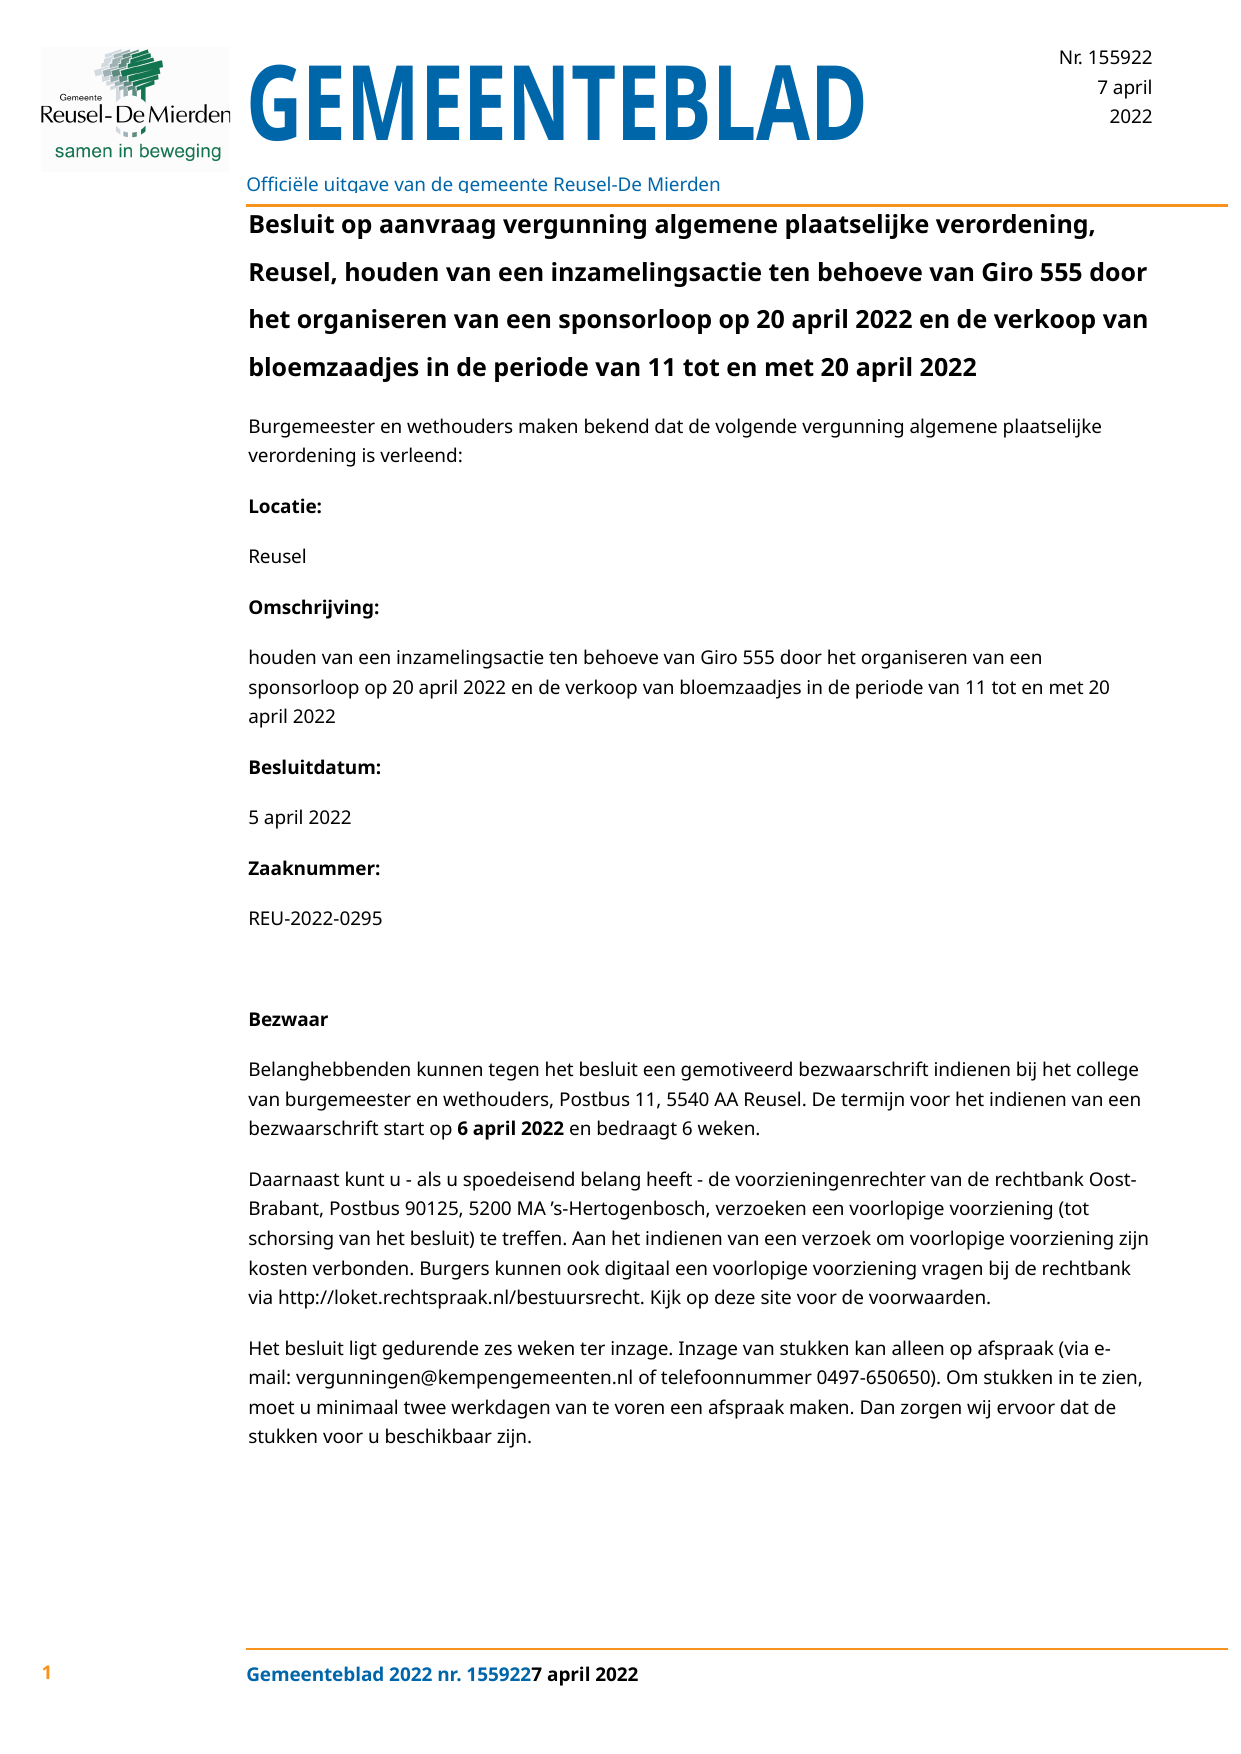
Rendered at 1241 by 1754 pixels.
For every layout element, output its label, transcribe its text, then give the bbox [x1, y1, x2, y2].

text Zaaknummer: [248, 855, 1152, 881]
text 5 april 2022 [248, 804, 1152, 830]
text Burgemeester en wethouders maken bekend dat de volgende vergunning algemene plaatselijke verordening is verleend: [248, 413, 1152, 468]
text Besluit op aanvraag vergunning algemene plaatselijke verordening, Reusel, houden van een inzamelingsactie ten behoeve van Giro 555 door het organiseren van een sponsorloop op 20 april 2022 en de verkoop van bloemzaadjes in de periode van 11 tot en met 20 april 2022 [248, 207, 1152, 384]
text Besluitdatum: [248, 754, 1152, 780]
text REU-2022-0295 [248, 905, 1152, 931]
text Bezwaar [248, 1006, 1152, 1032]
picture [41, 47, 231, 172]
text houden van een inzamelingsactie ten behoeve van Giro 555 door het organiseren van een sponsorloop op 20 april 2022 en de verkoop van bloemzaadjes in de periode van 11 tot en met 20 april 2022 [248, 644, 1152, 729]
text Locatie: [248, 493, 1152, 519]
text Omschrijving: [248, 594, 1152, 620]
text Reusel [248, 543, 1152, 569]
text Daarnaast kunt u - als u spoedeisend belang heeft - de voorzieningenrechter van de rechtbank Oost-Brabant, Postbus 90125, 5200 MA ’s-Hertogenbosch, verzoeken een voorlopige voorziening (tot schorsing van het besluit) te treffen. Aan het indienen van een verzoek om voorlopige voorziening zijn kosten verbonden. Burgers kunnen ook digitaal een voorlopige voorziening vragen bij de rechtbank via http://loket.rechtspraak.nl/bestuursrecht. Kijk op deze site voor de voorwaarden. [248, 1166, 1152, 1310]
text Het besluit ligt gedurende zes weken ter inzage. Inzage van stukken kan alleen op afspraak (via e-mail: vergunningen@kempengemeenten.nl of telefoonnummer 0497-650650). Om stukken in te zien, moet u minimaal twee werkdagen van te voren een afspraak maken. Dan zorgen wij ervoor dat de stukken voor u beschikbaar zijn. [248, 1335, 1152, 1449]
text Belanghebbenden kunnen tegen het besluit een gemotiveerd bezwaarschrift indienen bij het college van burgemeester en wethouders, Postbus 11, 5540 AA Reusel. De termijn voor het indienen van een bezwaarschrift start op 6 april 2022 en bedraagt 6 weken. [248, 1056, 1152, 1141]
